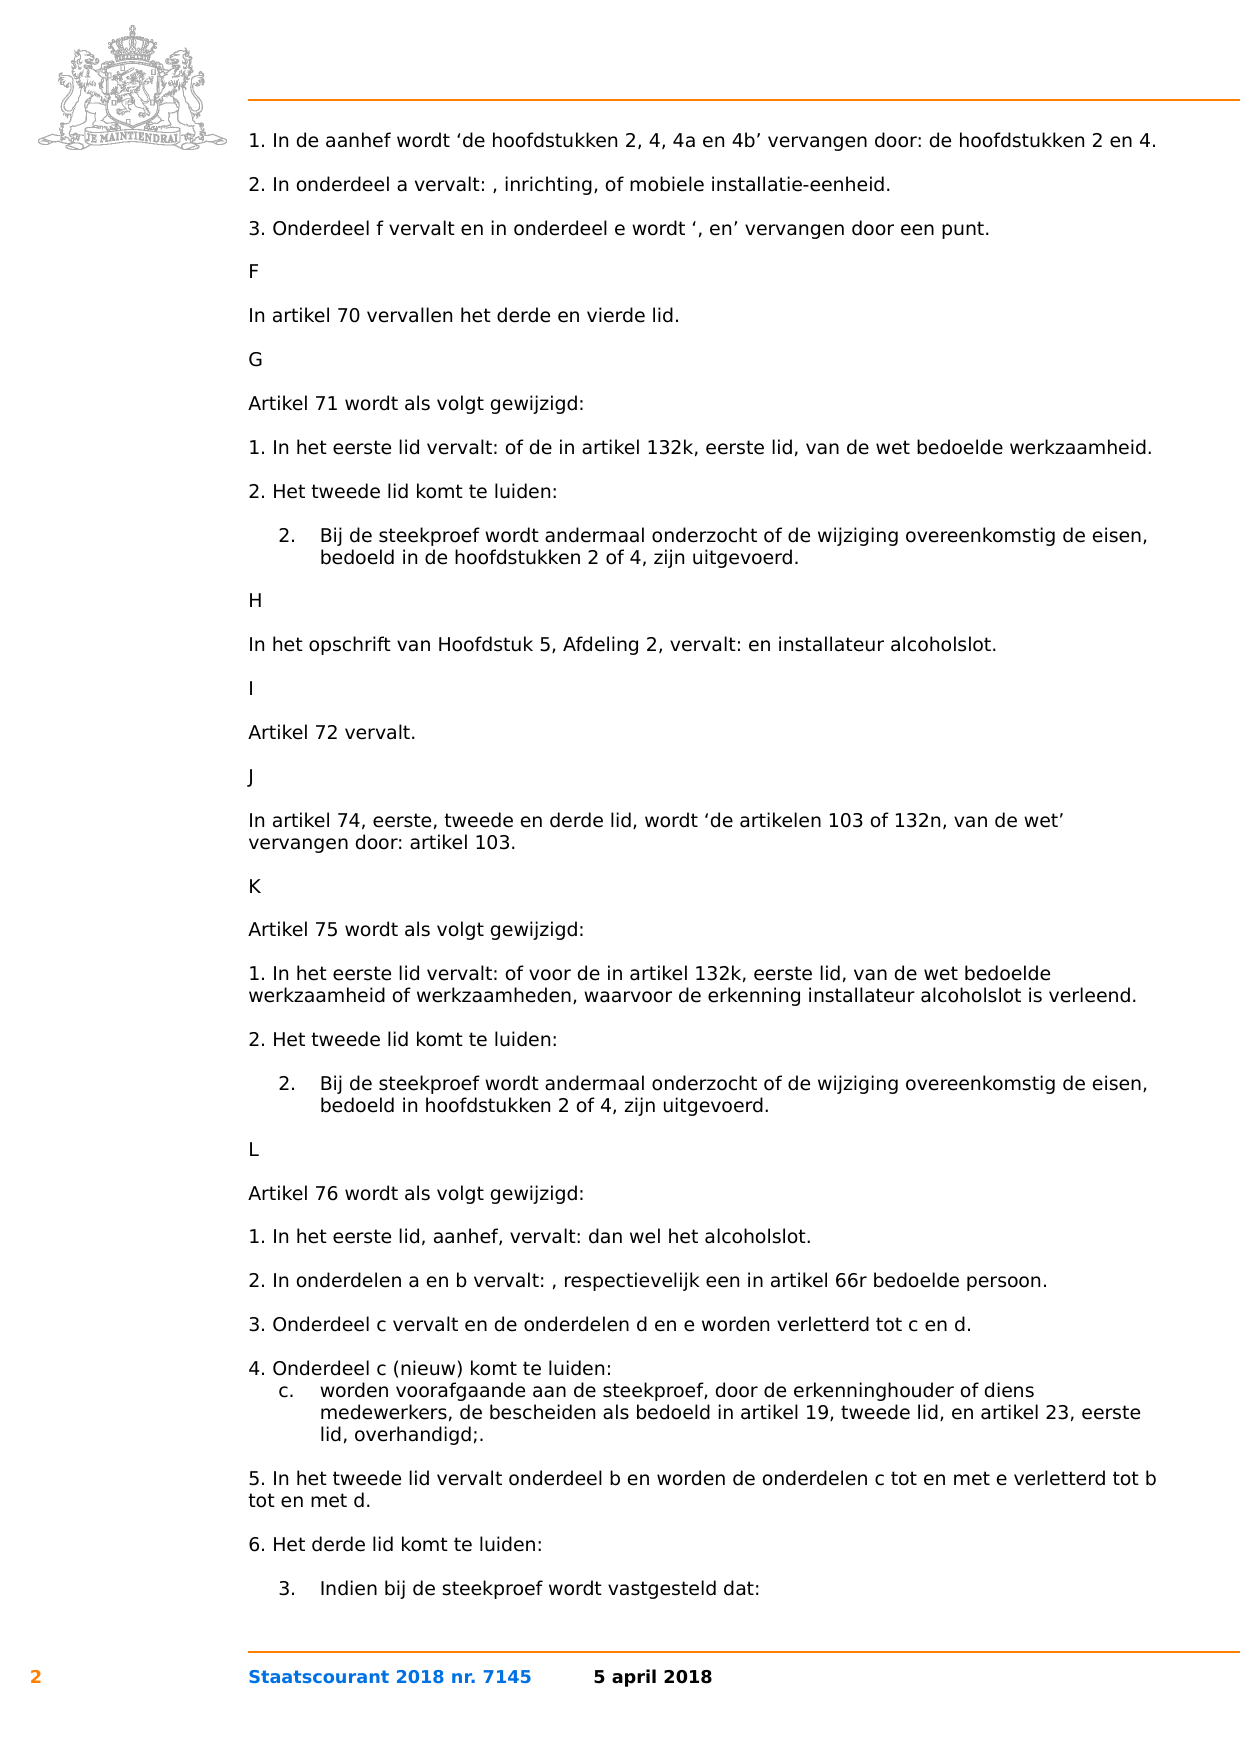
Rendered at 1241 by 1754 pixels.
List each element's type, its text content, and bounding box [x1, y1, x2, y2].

text 2. Het tweede lid komt te luiden: [248, 1029, 1163, 1051]
text Artikel 71 wordt als volgt gewijzigd: [248, 393, 1163, 415]
text Artikel 72 vervalt. [248, 722, 1163, 744]
text In artikel 70 vervallen het derde en vierde lid. [248, 305, 1163, 327]
text I [248, 678, 1163, 700]
text G [248, 349, 1163, 371]
picture [38, 25, 227, 150]
text 5. In het tweede lid vervalt onderdeel b en worden de onderdelen c tot en met e verletterd tot b tot en met d. [248, 1468, 1163, 1512]
text 1. In het eerste lid vervalt: of voor de in artikel 132k, eerste lid, van de wet bedoelde werkzaamheid of werkzaamheden, waarvoor de erkenning installateur alcoholslot is verleend. [248, 963, 1163, 1007]
text J [248, 766, 1163, 788]
text In artikel 74, eerste, tweede en derde lid, wordt ‘de artikelen 103 of 132n, van de wet’ vervangen door: artikel 103. [248, 810, 1163, 854]
text K [248, 876, 1163, 897]
text 3. Indien bij de steekproef wordt vastgesteld dat: [278, 1577, 1163, 1599]
text H [248, 590, 1163, 612]
text 6. Het derde lid komt te luiden: [248, 1534, 1163, 1556]
text 2. Bij de steekproef wordt andermaal onderzocht of de wijziging overeenkomstig de eisen, bedoeld in hoofdstukken 2 of 4, zijn uitgevoerd. [278, 1073, 1163, 1117]
text L [248, 1139, 1163, 1161]
text 3. Onderdeel f vervalt en in onderdeel e wordt ‘, en’ vervangen door een punt. [248, 218, 1163, 239]
text Artikel 76 wordt als volgt gewijzigd: [248, 1183, 1163, 1204]
text 2. In onderdeel a vervalt: , inrichting, of mobiele installatie-eenheid. [248, 174, 1163, 196]
text F [248, 261, 1163, 283]
text 2. Bij de steekproef wordt andermaal onderzocht of de wijziging overeenkomstig de eisen, bedoeld in de hoofdstukken 2 of 4, zijn uitgevoerd. [278, 524, 1163, 568]
text c. worden voorafgaande aan de steekproef, door de erkenninghouder of diens medewerkers, de bescheiden als bedoeld in artikel 19, tweede lid, en artikel 23, eerste lid, overhandigd;. [278, 1380, 1163, 1446]
text 4. Onderdeel c (nieuw) komt te luiden: [248, 1358, 1163, 1380]
text 1. In de aanhef wordt ‘de hoofdstukken 2, 4, 4a en 4b’ vervangen door: de hoofdstukken 2 en 4. [248, 130, 1163, 152]
text 2. Het tweede lid komt te luiden: [248, 481, 1163, 503]
text 1. In het eerste lid vervalt: of de in artikel 132k, eerste lid, van de wet bedoelde werkzaamheid. [248, 437, 1163, 459]
text 3. Onderdeel c vervalt en de onderdelen d en e worden verletterd tot c en d. [248, 1314, 1163, 1336]
text Artikel 75 wordt als volgt gewijzigd: [248, 919, 1163, 941]
text 1. In het eerste lid, aanhef, vervalt: dan wel het alcoholslot. [248, 1226, 1163, 1248]
text 2. In onderdelen a en b vervalt: , respectievelijk een in artikel 66r bedoelde persoon. [248, 1270, 1163, 1292]
text In het opschrift van Hoofdstuk 5, Afdeling 2, vervalt: en installateur alcoholslot. [248, 634, 1163, 656]
